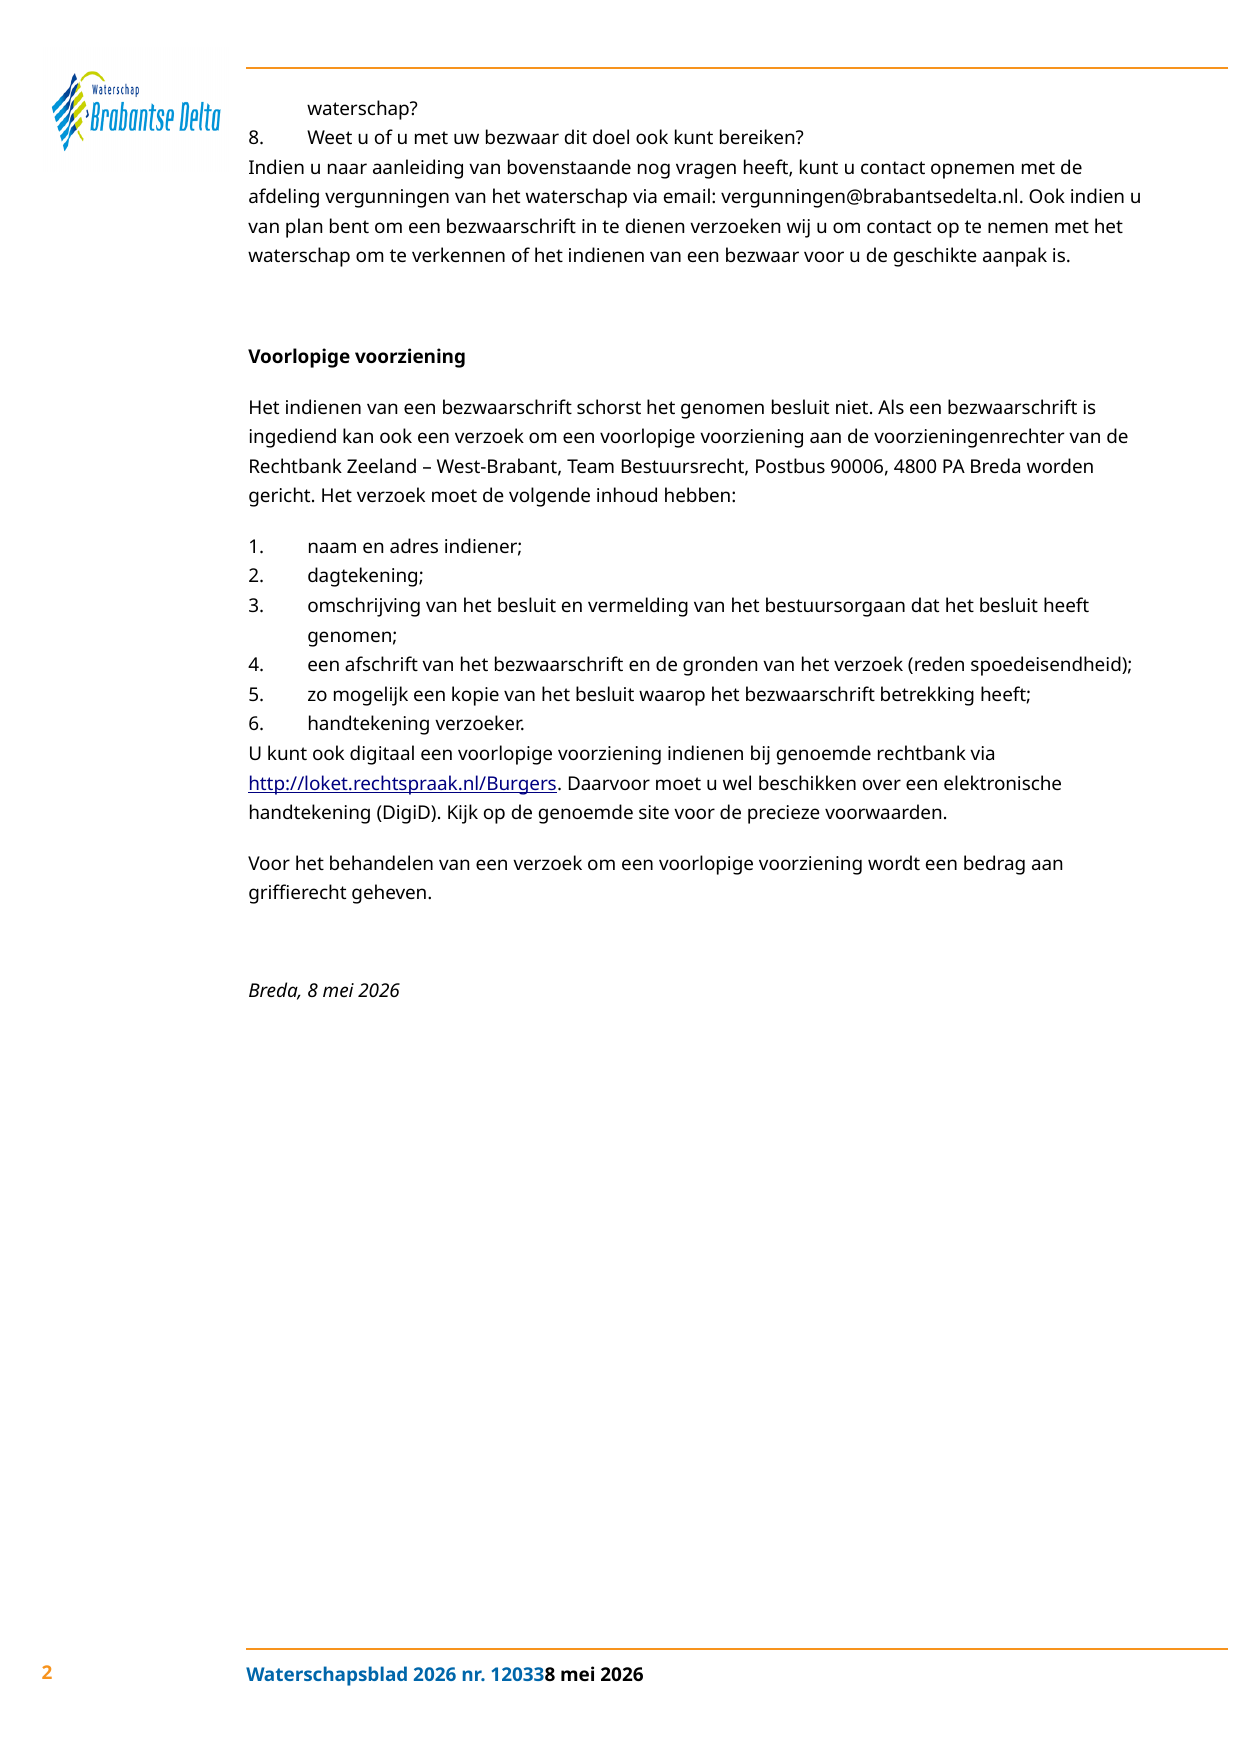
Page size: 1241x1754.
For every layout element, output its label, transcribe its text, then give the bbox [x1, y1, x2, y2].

list zo mogelijk een kopie van het besluit waarop het bezwaarschrift betrekking heeft; [248, 681, 1152, 707]
list een afschrift van het bezwaarschrift en de gronden van het verzoek (reden spoedeisendheid); [248, 651, 1152, 677]
text Indien u naar aanleiding van bovenstaande nog vragen heeft, kunt u contact opnemen met de afdeling vergunningen van het waterschap via email: vergunningen@brabantsedelta.nl. Ook indien u van plan bent om een bezwaarschrift in te dienen verzoeken wij u om contact op te nemen met het waterschap om te verkennen of het indienen van een bezwaar voor u de geschikte aanpak is. [248, 154, 1152, 268]
text Voorlopige voorziening [248, 343, 1152, 369]
text U kunt ook digitaal een voorlopige voorziening indienen bij genoemde rechtbank via http://loket.rechtspraak.nl/Burgers. Daarvoor moet u wel beschikken over een elektronische handtekening (DigiD). Kijk op de genoemde site voor de precieze voorwaarden. [248, 740, 1152, 825]
list naam en adres indiener; [248, 533, 1152, 559]
text Breda, 8 mei 2026 [248, 978, 1152, 1003]
list Weet u of u met uw bezwaar dit doel ook kunt bereiken? [248, 124, 1152, 150]
list handtekening verzoeker. [248, 711, 1152, 736]
text Voor het behandelen van een verzoek om een voorlopige voorziening wordt een bedrag aan griffierecht geheven. [248, 850, 1152, 905]
picture [41, 47, 231, 172]
list omschrijving van het besluit en vermelding van het bestuursorgaan dat het besluit heeft genomen; [248, 592, 1152, 648]
list dagtekening; [248, 563, 1152, 588]
text Het indienen van een bezwaarschrift schorst het genomen besluit niet. Als een bezwaarschrift is ingediend kan ook een verzoek om een voorlopige voorziening aan de voorzieningenrechter van de Rechtbank Zeeland – West-Brabant, Team Bestuursrecht, Postbus 90006, 4800 PA Breda worden gericht. Het verzoek moet de volgende inhoud hebben: [248, 394, 1152, 508]
list waterschap? [248, 95, 1152, 121]
